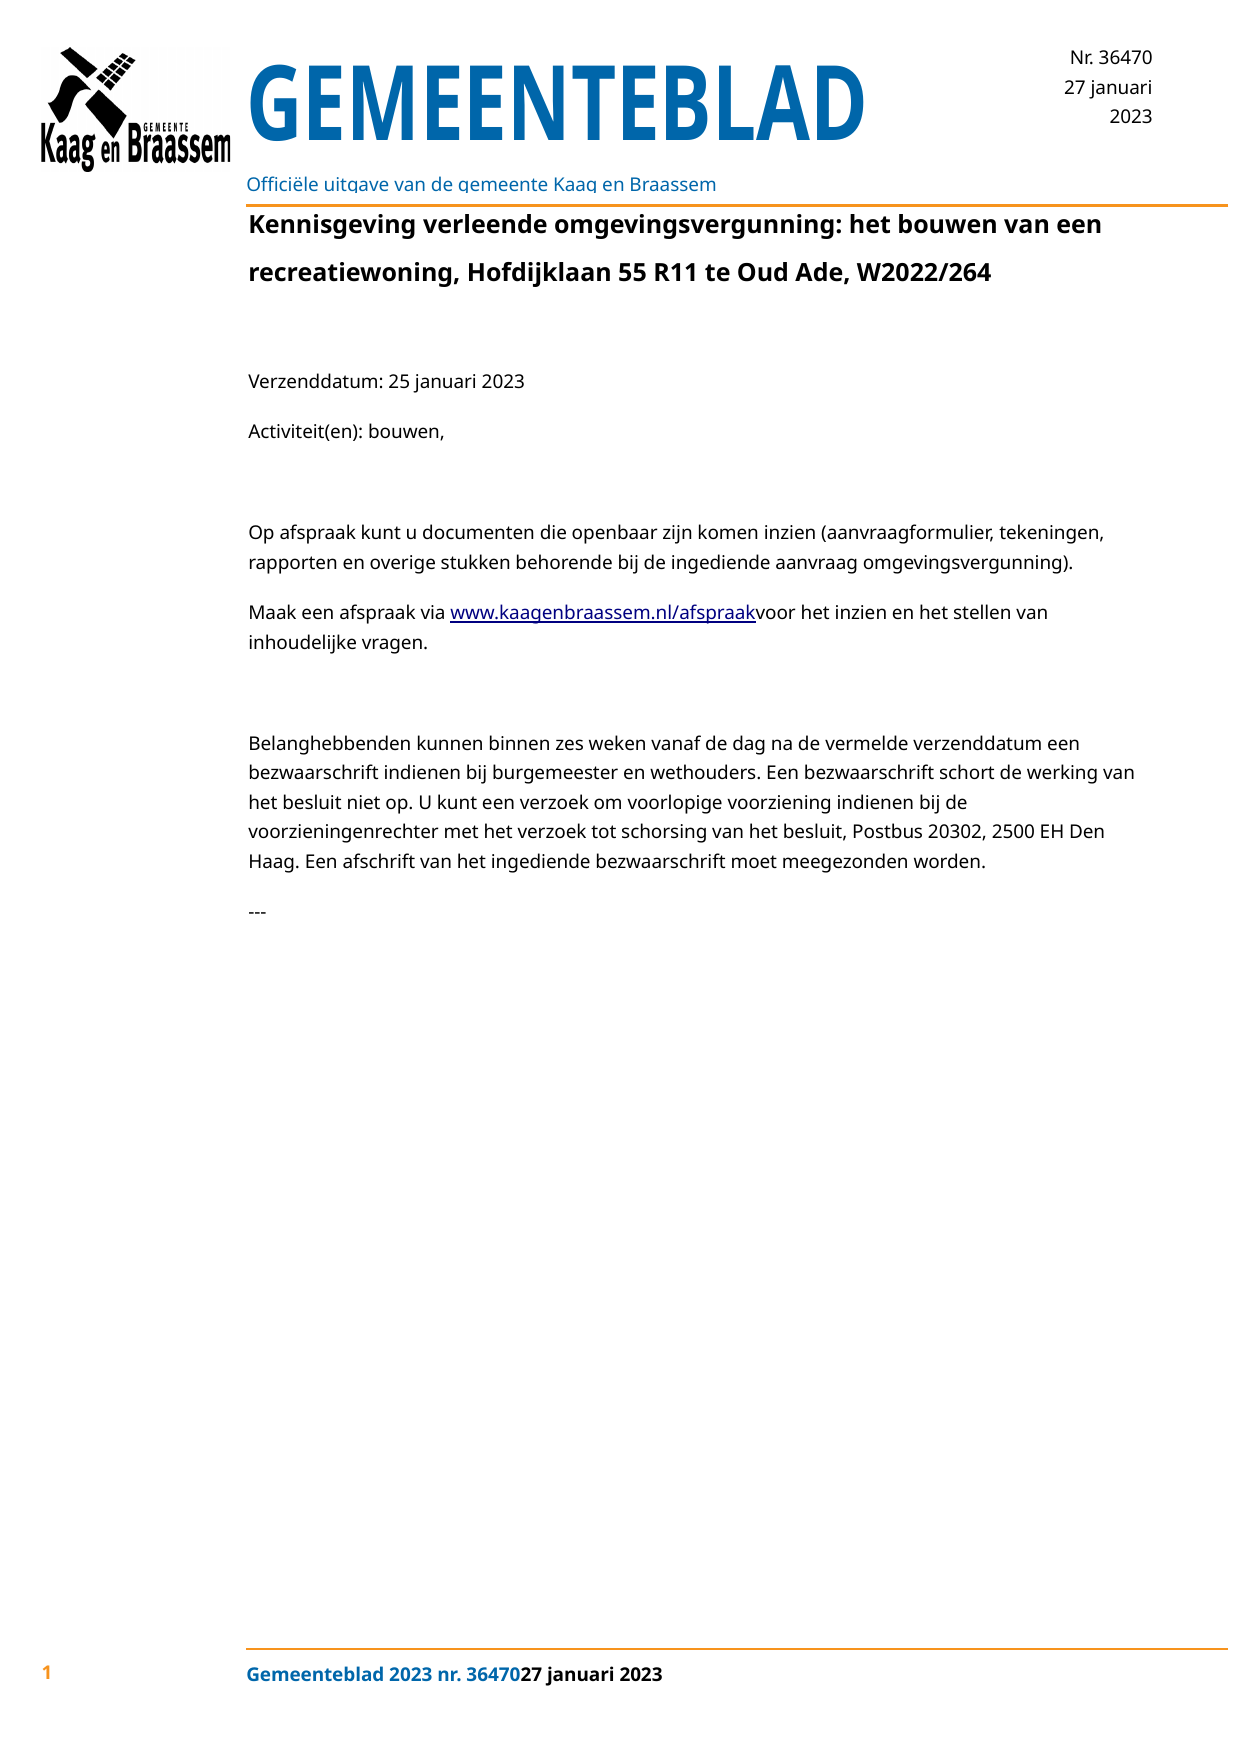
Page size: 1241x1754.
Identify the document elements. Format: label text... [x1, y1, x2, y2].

text Op afspraak kunt u documenten die openbaar zijn komen inzien (aanvraagformulier, tekeningen, rapporten en overige stukken behorende bij de ingediende aanvraag omgevingsvergunning). [248, 519, 1152, 575]
text Maak een afspraak via www.kaagenbraassem.nl/afspraakvoor het inzien en het stellen van inhoudelijke vragen. [248, 599, 1152, 655]
text Belanghebbenden kunnen binnen zes weken vanaf de dag na de vermelde verzenddatum een bezwaarschrift indienen bij burgemeester en wethouders. Een bezwaarschrift schort de werking van het besluit niet op. U kunt een verzoek om voorlopige voorziening indienen bij de voorzieningenrechter met het verzoek tot schorsing van het besluit, Postbus 20302, 2500 EH Den Haag. Een afschrift van het ingediende bezwaarschrift moet meegezonden worden. [248, 730, 1152, 874]
text Activiteit(en): bouwen, [248, 419, 1152, 444]
picture [41, 47, 231, 172]
text --- [248, 899, 1152, 924]
text Verzenddatum: 25 januari 2023 [248, 368, 1152, 394]
text Kennisgeving verleende omgevingsvergunning: het bouwen van een recreatiewoning, Hofdijklaan 55 R11 te Oud Ade, W2022/264 [248, 207, 1152, 288]
